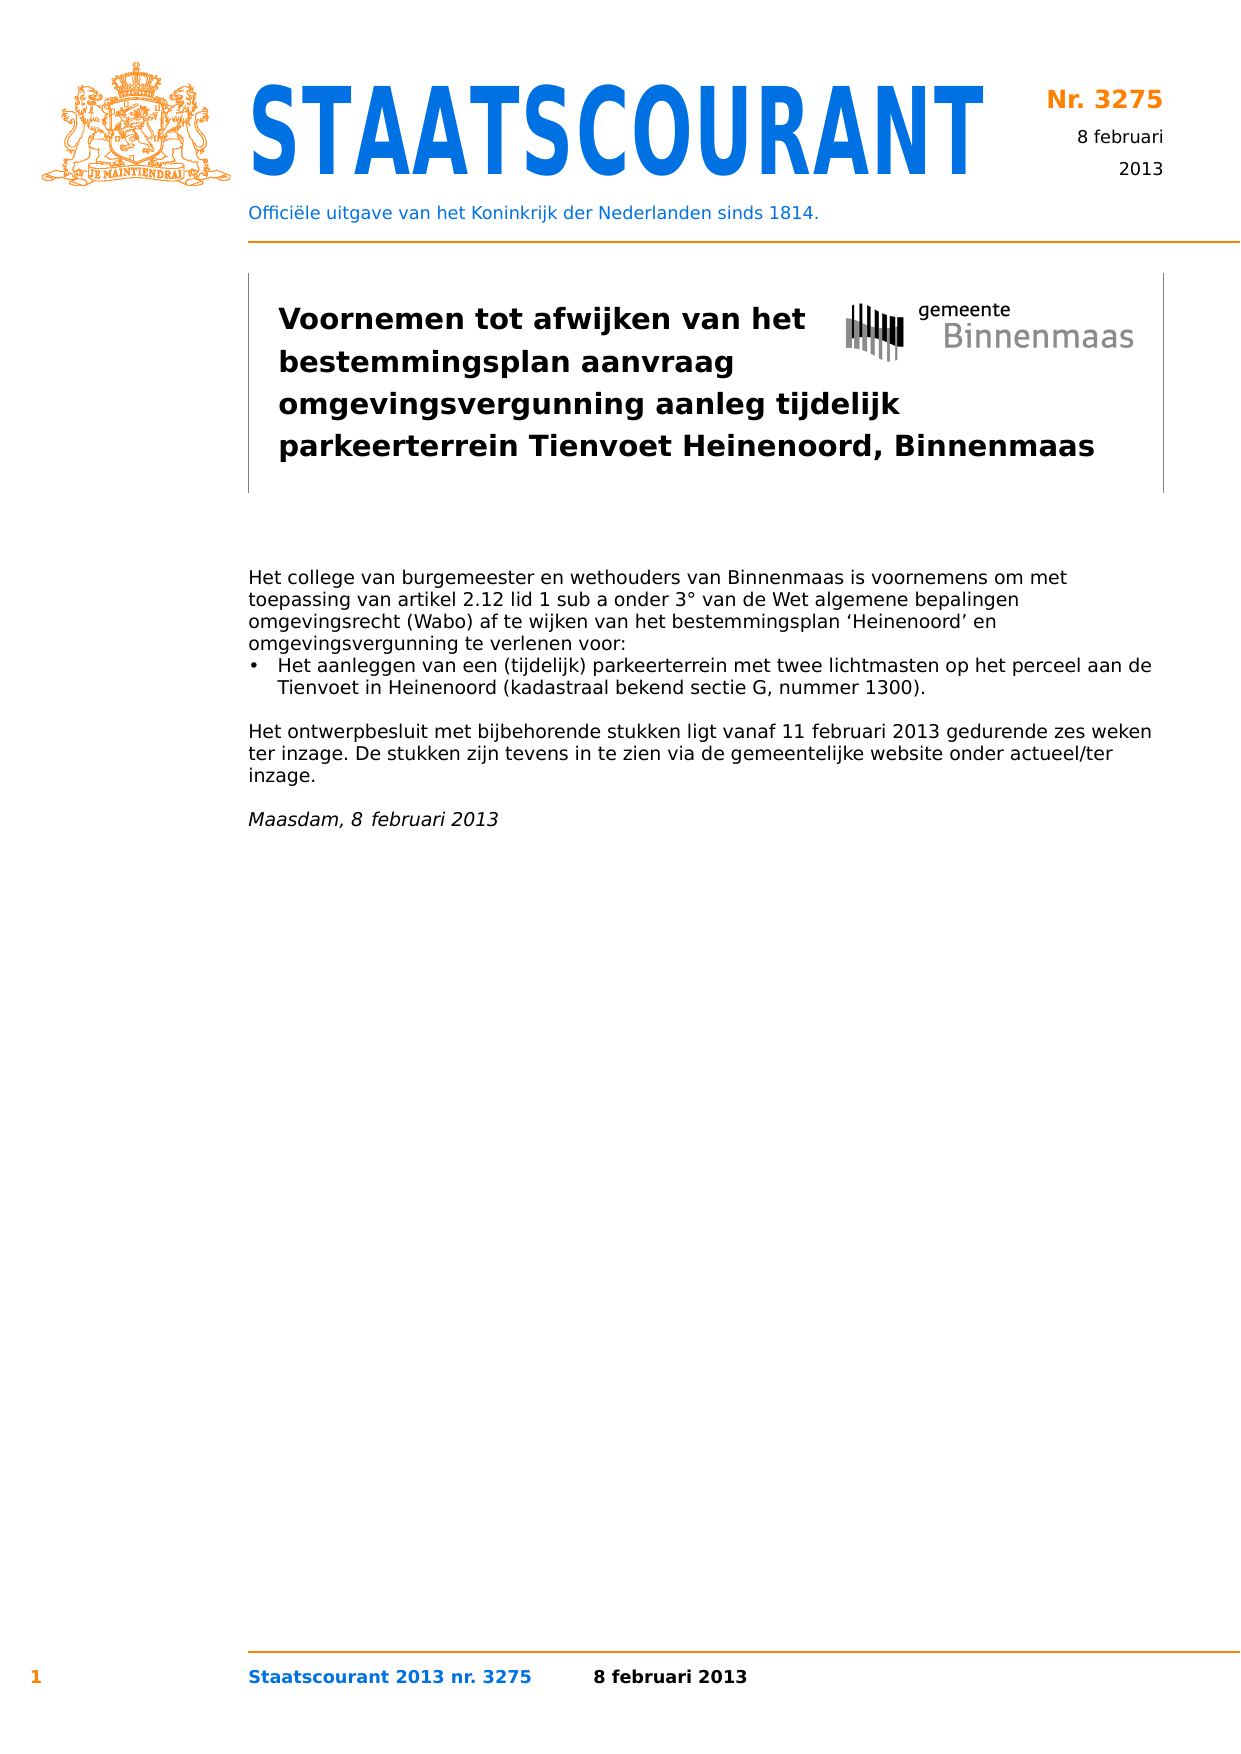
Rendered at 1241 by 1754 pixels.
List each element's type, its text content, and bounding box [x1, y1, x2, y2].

text Het college van burgemeester en wethouders van Binnenmaas is voornemens om met toepassing van artikel 2.12 lid 1 sub a onder 3° van de Wet algemene bepalingen omgevingsrecht (Wabo) af te wijken van het bestemmingsplan ‘Heinenoord’ en omgevingsvergunning te verlenen voor: [248, 567, 1163, 655]
table_header [25, 62, 248, 241]
table_cell 8 februari [998, 121, 1240, 153]
subtitle Voornemen tot afwijken van het bestemmingsplan aanvraag omgevingsvergunning aanleg tijdelijk parkeerterrein Tienvoet Heinenoord, Binnenmaas [249, 273, 1163, 493]
table_header STAATSCOURANT [248, 62, 998, 203]
picture [41, 62, 231, 186]
text Maasdam, 8 februari 2013 [248, 809, 1163, 831]
picture [844, 302, 1134, 362]
text Het ontwerpbesluit met bijbehorende stukken ligt vanaf 11 februari 2013 gedurende zes weken ter inzage. De stukken zijn tevens in te zien via de gemeentelijke website onder actueel/ter inzage. [248, 721, 1163, 787]
table_header Nr. 3275 [998, 62, 1240, 121]
table_cell Officiële uitgave van het Koninkrijk der Nederlanden sinds 1814. [248, 203, 1240, 241]
table_cell 2013 [998, 153, 1240, 203]
text • Het aanleggen van een (tijdelijk) parkeerterrein met twee lichtmasten op het perceel aan de Tienvoet in Heinenoord (kadastraal bekend sectie G, nummer 1300). [248, 655, 1163, 699]
